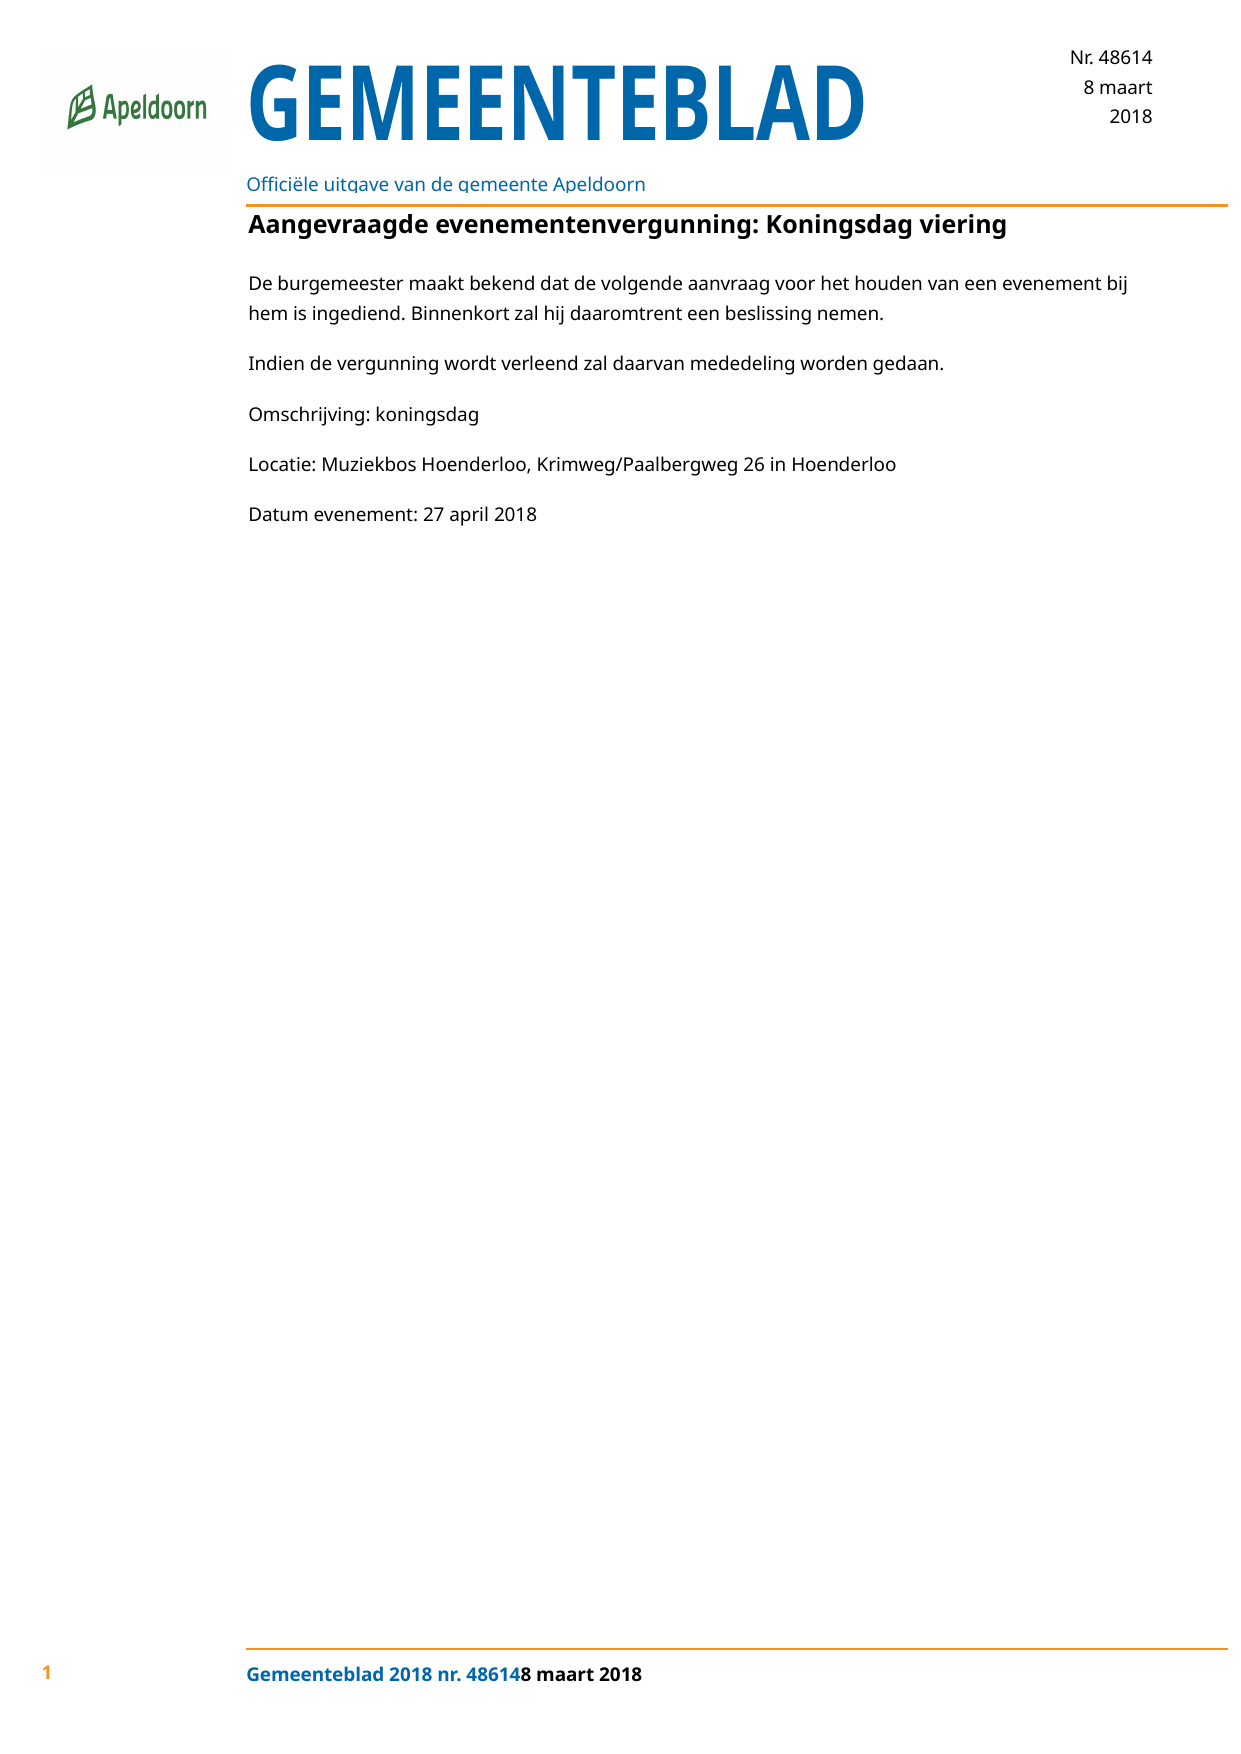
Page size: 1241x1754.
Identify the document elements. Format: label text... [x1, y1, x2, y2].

picture [41, 47, 231, 172]
text Indien de vergunning wordt verleend zal daarvan mededeling worden gedaan. [248, 350, 1152, 376]
text Datum evenement: 27 april 2018 [248, 502, 1152, 527]
text Locatie: Muziekbos Hoenderloo, Krimweg/Paalbergweg 26 in Hoenderloo [248, 451, 1152, 477]
text Omschrijving: koningsdag [248, 401, 1152, 426]
text De burgemeester maakt bekend dat de volgende aanvraag voor het houden van een evenement bij hem is ingediend. Binnenkort zal hij daaromtrent een beslissing nemen. [248, 270, 1152, 326]
text Aangevraagde evenementenvergunning: Koningsdag viering [248, 207, 1152, 241]
